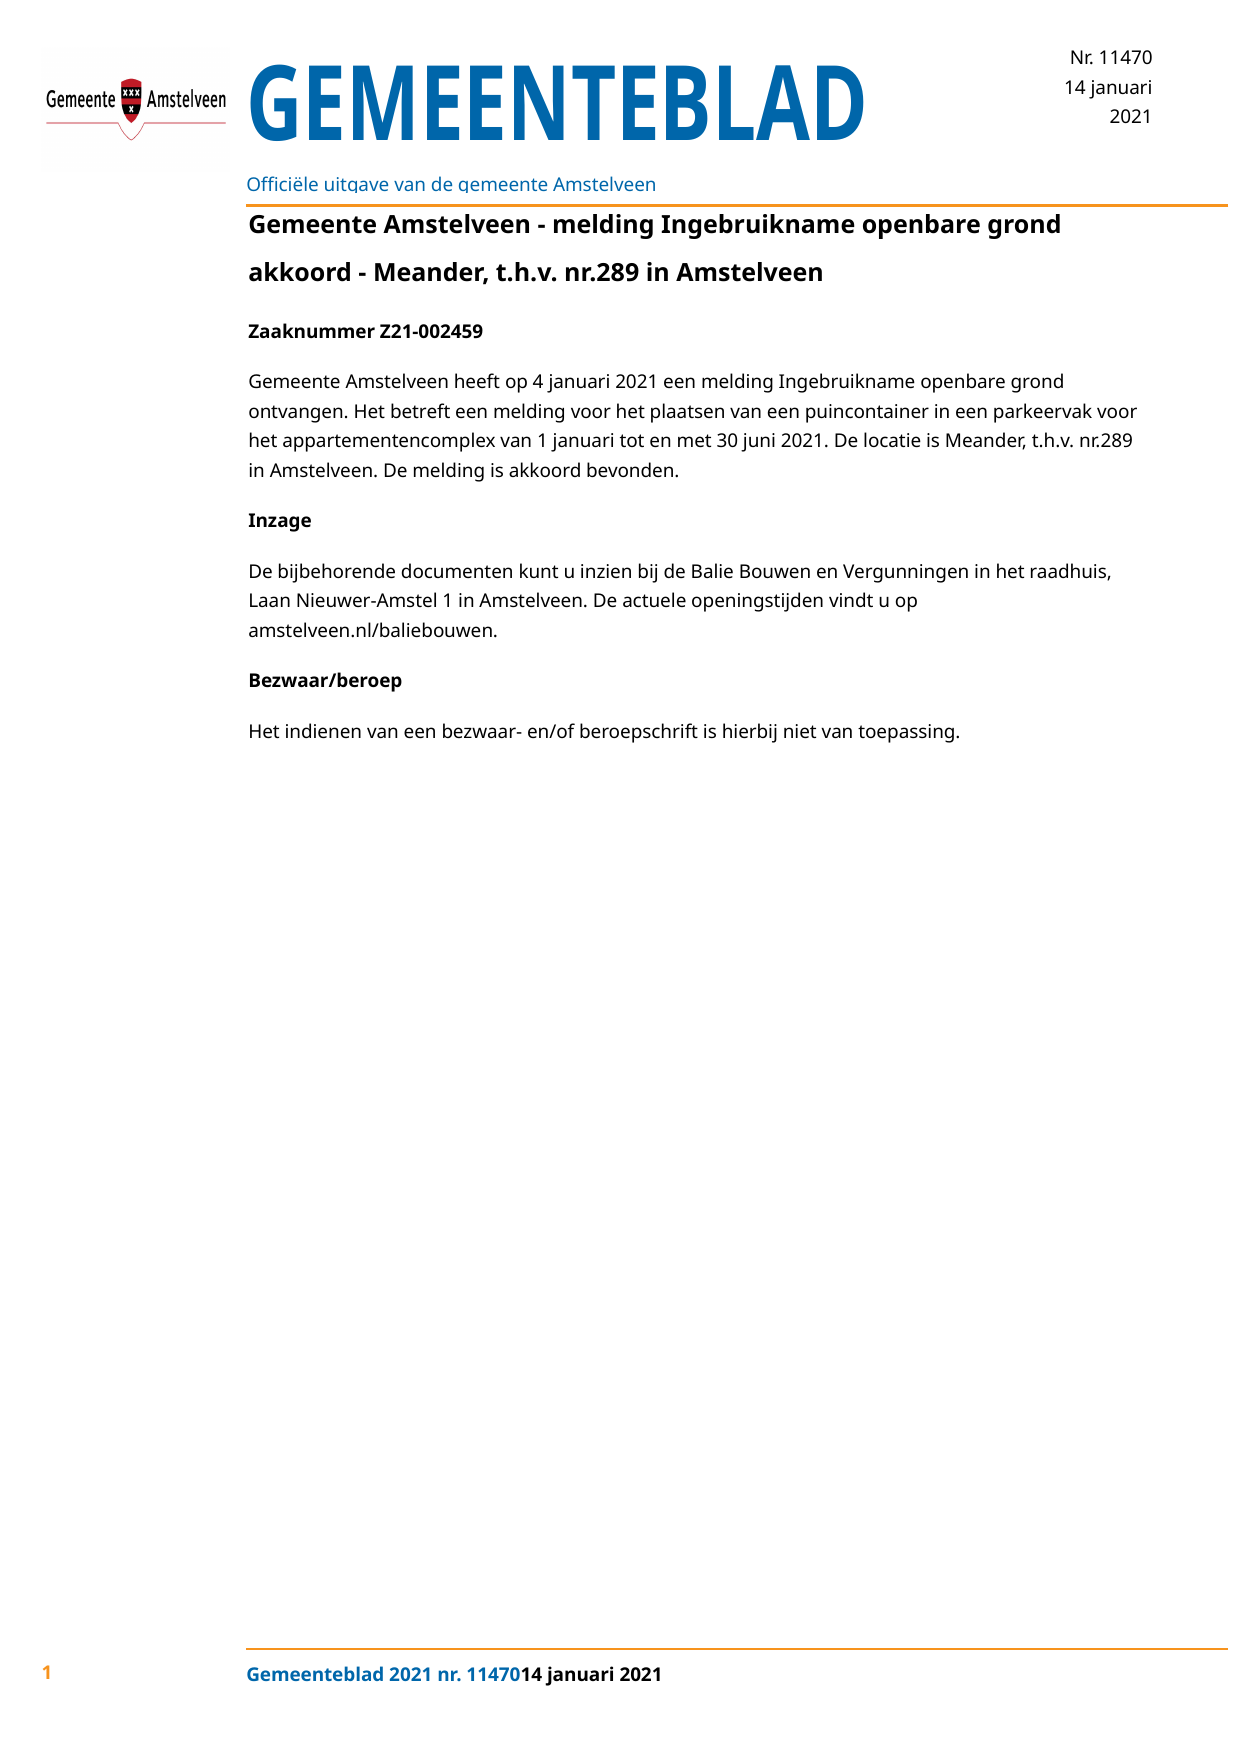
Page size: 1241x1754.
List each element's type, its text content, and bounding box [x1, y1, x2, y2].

text Zaaknummer Z21-002459 [248, 318, 1152, 344]
text De bijbehorende documenten kunt u inzien bij de Balie Bouwen en Vergunningen in het raadhuis, Laan Nieuwer-Amstel 1 in Amstelveen. De actuele openingstijden vindt u op amstelveen.nl/baliebouwen. [248, 558, 1152, 643]
text Bezwaar/beroep [248, 667, 1152, 693]
picture [41, 47, 231, 172]
text Inzage [248, 507, 1152, 533]
text Het indienen van een bezwaar- en/of beroepschrift is hierbij niet van toepassing. [248, 718, 1152, 744]
text Gemeente Amstelveen heeft op 4 januari 2021 een melding Ingebruikname openbare grond ontvangen. Het betreft een melding voor het plaatsen van een puincontainer in een parkeervak voor het appartementencomplex van 1 januari tot en met 30 juni 2021. De locatie is Meander, t.h.v. nr.289 in Amstelveen. De melding is akkoord bevonden. [248, 368, 1152, 483]
text Gemeente Amstelveen - melding Ingebruikname openbare grond akkoord - Meander, t.h.v. nr.289 in Amstelveen [248, 207, 1152, 288]
